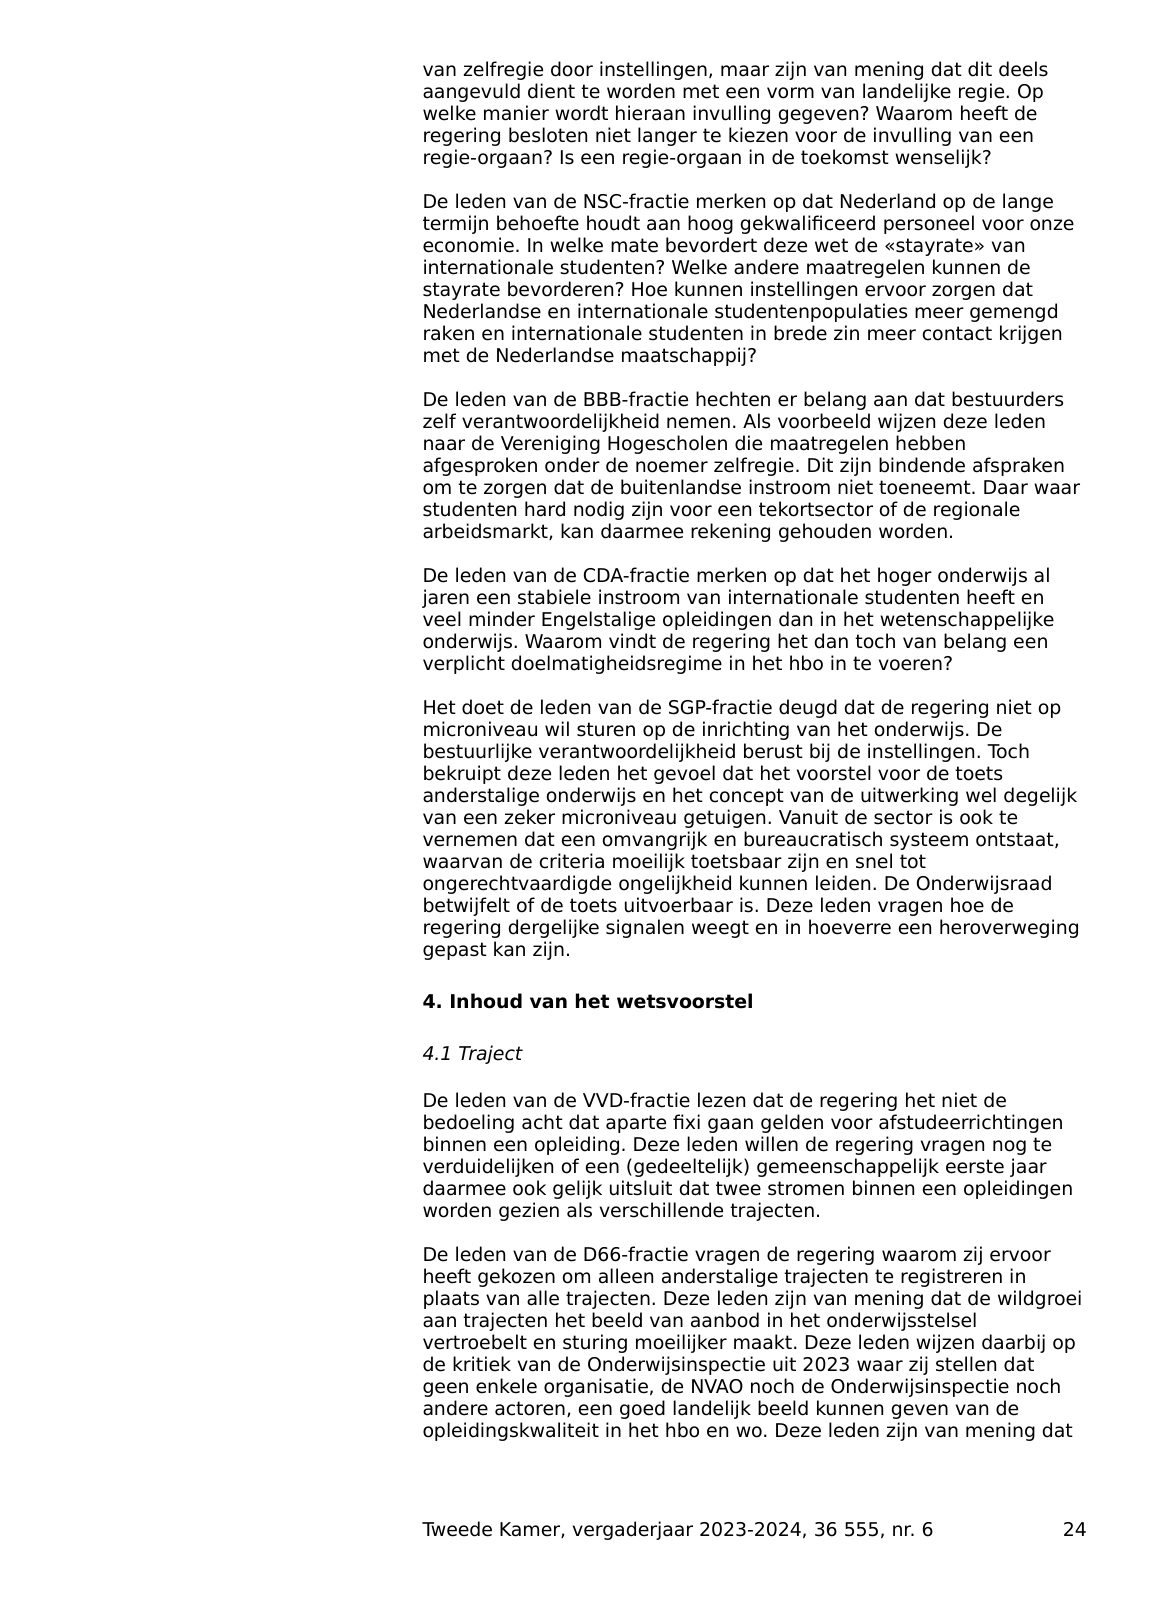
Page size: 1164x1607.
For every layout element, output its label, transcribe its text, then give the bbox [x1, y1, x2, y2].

text De leden van de NSC-fractie merken op dat Nederland op de lange termijn behoefte houdt aan hoog gekwalificeerd personeel voor onze economie. In welke mate bevordert deze wet de «stayrate» van internationale studenten? Welke andere maatregelen kunnen de stayrate bevorderen? Hoe kunnen instellingen ervoor zorgen dat Nederlandse en internationale studentenpopulaties meer gemengd raken en internationale studenten in brede zin meer contact krijgen met de Nederlandse maatschappij? [422, 191, 1087, 367]
text De leden van de D66-fractie vragen de regering waarom zij ervoor heeft gekozen om alleen anderstalige trajecten te registreren in plaats van alle trajecten. Deze leden zijn van mening dat de wildgroei aan trajecten het beeld van aanbod in het onderwijsstelsel vertroebelt en sturing moeilijker maakt. Deze leden wijzen daarbij op de kritiek van de Onderwijsinspectie uit 2023 waar zij stellen dat geen enkele organisatie, de NVAO noch de Onderwijsinspectie noch andere actoren, een goed landelijk beeld kunnen geven van de opleidingskwaliteit in het hbo en wo. Deze leden zijn van mening dat [422, 1244, 1087, 1442]
text De leden van de BBB-fractie hechten er belang aan dat bestuurders zelf verantwoordelijkheid nemen. Als voorbeeld wijzen deze leden naar de Vereniging Hogescholen die maatregelen hebben afgesproken onder de noemer zelfregie. Dit zijn bindende afspraken om te zorgen dat de buitenlandse instroom niet toeneemt. Daar waar studenten hard nodig zijn voor een tekortsector of de regionale arbeidsmarkt, kan daarmee rekening gehouden worden. [422, 389, 1087, 543]
subtitle 4.1 Traject [422, 1043, 1087, 1065]
text De leden van de CDA-fractie merken op dat het hoger onderwijs al jaren een stabiele instroom van internationale studenten heeft en veel minder Engelstalige opleidingen dan in het wetenschappelijke onderwijs. Waarom vindt de regering het dan toch van belang een verplicht doelmatigheidsregime in het hbo in te voeren? [422, 565, 1087, 675]
text De leden van de VVD-fractie lezen dat de regering het niet de bedoeling acht dat aparte fixi gaan gelden voor afstudeerrichtingen binnen een opleiding. Deze leden willen de regering vragen nog te verduidelijken of een (gedeeltelijk) gemeenschappelijk eerste jaar daarmee ook gelijk uitsluit dat twee stromen binnen een opleidingen worden gezien als verschillende trajecten. [422, 1090, 1087, 1222]
subtitle 4. Inhoud van het wetsvoorstel [422, 991, 1087, 1013]
text van zelfregie door instellingen, maar zijn van mening dat dit deels aangevuld dient te worden met een vorm van landelijke regie. Op welke manier wordt hieraan invulling gegeven? Waarom heeft de regering besloten niet langer te kiezen voor de invulling van een regie-orgaan? Is een regie-orgaan in de toekomst wenselijk? [422, 59, 1087, 169]
text Het doet de leden van de SGP-fractie deugd dat de regering niet op microniveau wil sturen op de inrichting van het onderwijs. De bestuurlijke verantwoordelijkheid berust bij de instellingen. Toch bekruipt deze leden het gevoel dat het voorstel voor de toets anderstalige onderwijs en het concept van de uitwerking wel degelijk van een zeker microniveau getuigen. Vanuit de sector is ook te vernemen dat een omvangrijk en bureaucratisch systeem ontstaat, waarvan de criteria moeilijk toetsbaar zijn en snel tot ongerechtvaardigde ongelijkheid kunnen leiden. De Onderwijsraad betwijfelt of de toets uitvoerbaar is. Deze leden vragen hoe de regering dergelijke signalen weegt en in hoeverre een heroverweging gepast kan zijn. [422, 697, 1087, 961]
